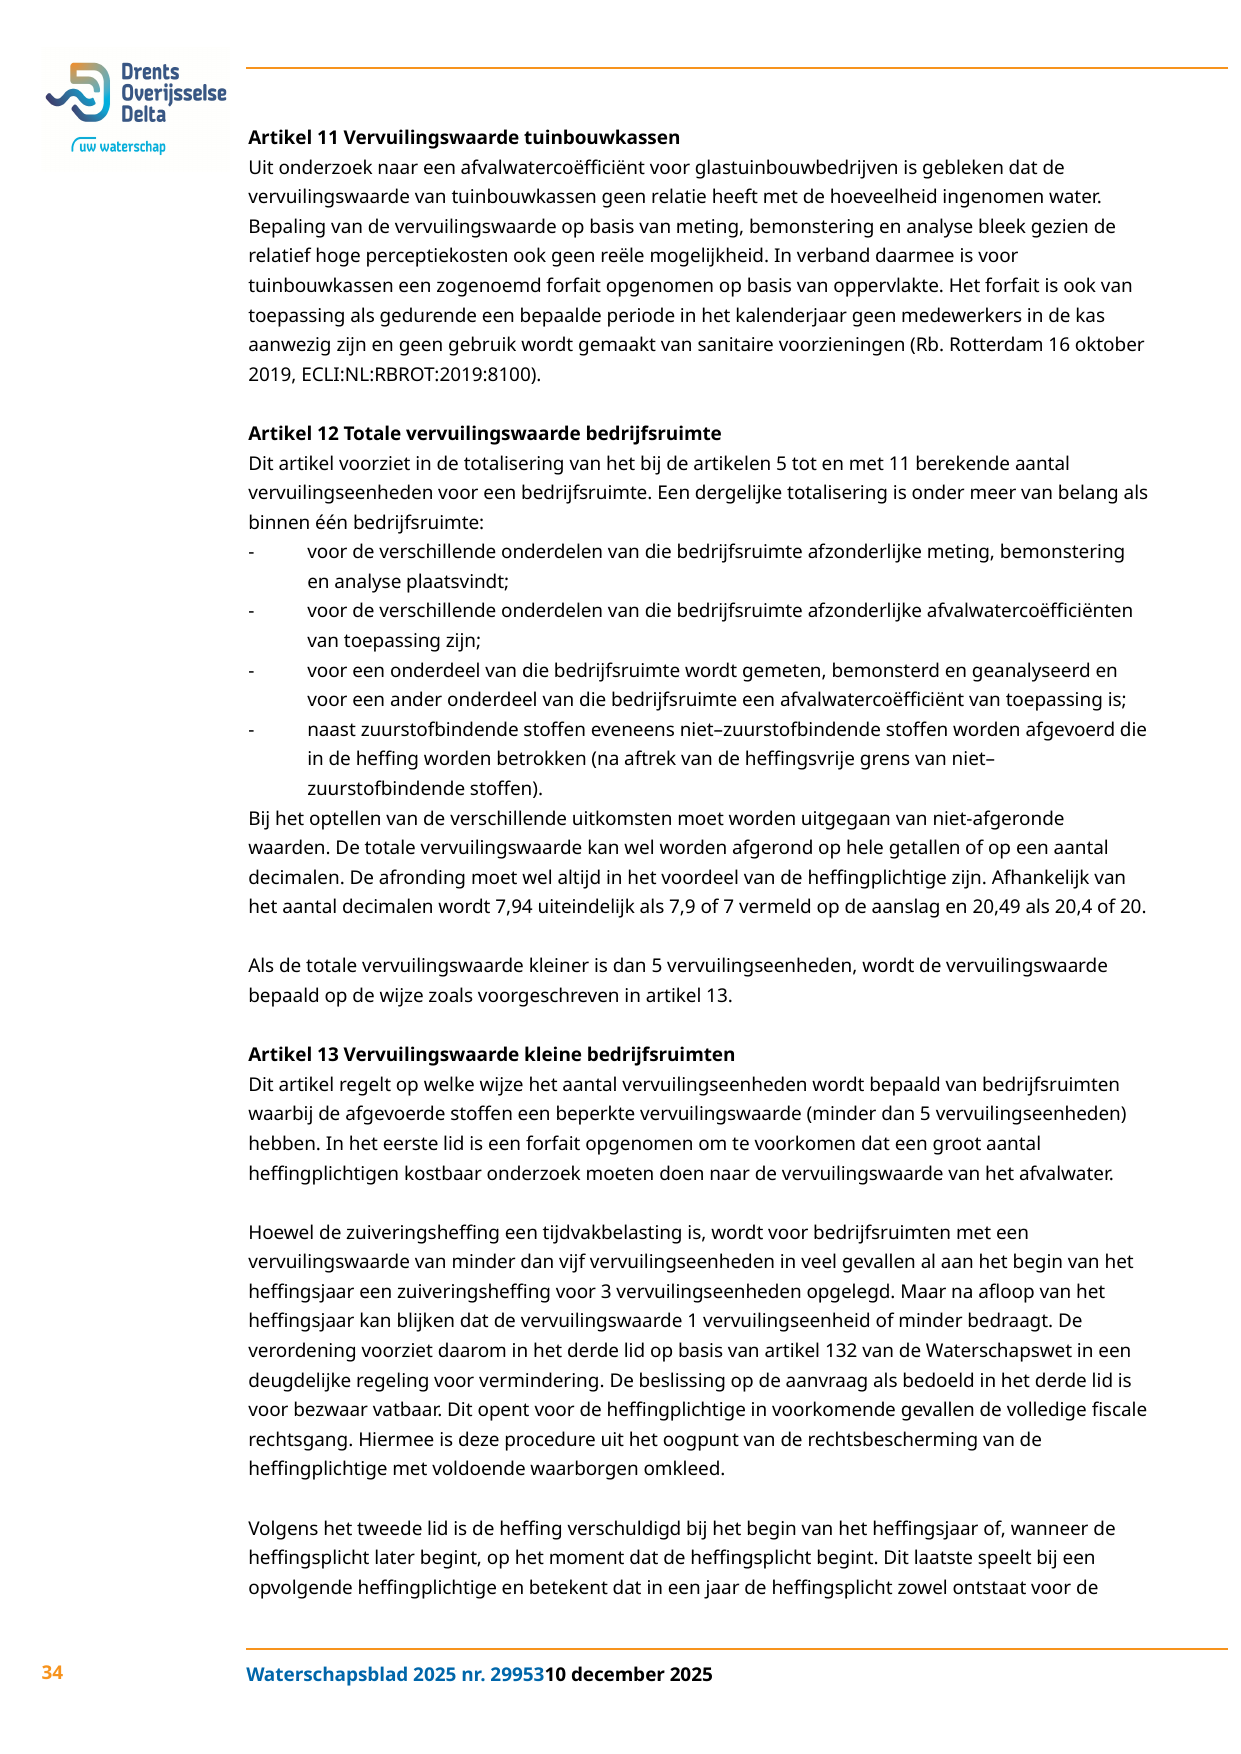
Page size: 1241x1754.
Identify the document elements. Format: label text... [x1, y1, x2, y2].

text Dit artikel voorziet in de totalisering van het bij de artikelen 5 tot en met 11 berekende aantal vervuilingseenheden voor een bedrijfsruimte. Een dergelijke totalisering is onder meer van belang als binnen één bedrijfsruimte: [248, 450, 1152, 535]
text Als de totale vervuilingswaarde kleiner is dan 5 vervuilingseenheden, wordt de vervuilingswaarde bepaald op de wijze zoals voorgeschreven in artikel 13. [248, 953, 1152, 1008]
text Dit artikel regelt op welke wijze het aantal vervuilingseenheden wordt bepaald van bedrijfsruimten waarbij de afgevoerde stoffen een beperkte vervuilingswaarde (minder dan 5 vervuilingseenheden) hebben. In het eerste lid is een forfait opgenomen om te voorkomen dat een groot aantal heffingplichtigen kostbaar onderzoek moeten doen naar de vervuilingswaarde van het afvalwater. [248, 1071, 1152, 1186]
picture [41, 47, 231, 172]
list voor de verschillende onderdelen van die bedrijfsruimte afzonderlijke meting, bemonstering en analyse plaatsvindt; [248, 538, 1152, 594]
text Volgens het tweede lid is de heffing verschuldigd bij het begin van het heffingsjaar of, wanneer de heffingsplicht later begint, op het moment dat de heffingsplicht begint. Dit laatste speelt bij een opvolgende heffingplichtige en betekent dat in een jaar de heffingsplicht zowel ontstaat voor de [248, 1515, 1152, 1600]
list naast zuurstofbindende stoffen eveneens niet–zuurstofbindende stoffen worden afgevoerd die in de heffing worden betrokken (na aftrek van de heffingsvrije grens van niet–zuurstofbindende stoffen). [248, 716, 1152, 801]
list voor een onderdeel van die bedrijfsruimte wordt gemeten, bemonsterd en geanalyseerd en voor een ander onderdeel van die bedrijfsruimte een afvalwatercoëfficiënt van toepassing is; [248, 657, 1152, 712]
text Uit onderzoek naar een afvalwatercoëfficiënt voor glastuinbouwbedrijven is gebleken dat de vervuilingswaarde van tuinbouwkassen geen relatie heeft met de hoeveelheid ingenomen water. Bepaling van de vervuilingswaarde op basis van meting, bemonstering en analyse bleek gezien de relatief hoge perceptiekosten ook geen reële mogelijkheid. In verband daarmee is voor tuinbouwkassen een zogenoemd forfait opgenomen op basis van oppervlakte. Het forfait is ook van toepassing als gedurende een bepaalde periode in het kalenderjaar geen medewerkers in de kas aanwezig zijn en geen gebruik wordt gemaakt van sanitaire voorzieningen (Rb. Rotterdam 16 oktober 2019, ECLI:NL:RBROT:2019:8100). [248, 154, 1152, 387]
text Bij het optellen van de verschillende uitkomsten moet worden uitgegaan van niet-afgeronde waarden. De totale vervuilingswaarde kan wel worden afgerond op hele getallen of op een aantal decimalen. De afronding moet wel altijd in het voordeel van de heffingplichtige zijn. Afhankelijk van het aantal decimalen wordt 7,94 uiteindelijk als 7,9 of 7 vermeld op de aanslag en 20,49 als 20,4 of 20. [248, 805, 1152, 919]
text Artikel 12 Totale vervuilingswaarde bedrijfsruimte [248, 420, 1152, 446]
text Artikel 13 Vervuilingswaarde kleine bedrijfsruimten [248, 1041, 1152, 1067]
list voor de verschillende onderdelen van die bedrijfsruimte afzonderlijke afvalwatercoëfficiënten van toepassing zijn; [248, 598, 1152, 653]
text Hoewel de zuiveringsheffing een tijdvakbelasting is, wordt voor bedrijfsruimten met een vervuilingswaarde van minder dan vijf vervuilingseenheden in veel gevallen al aan het begin van het heffingsjaar een zuiveringsheffing voor 3 vervuilingseenheden opgelegd. Maar na afloop van het heffingsjaar kan blijken dat de vervuilingswaarde 1 vervuilingseenheid of minder bedraagt. De verordening voorziet daarom in het derde lid op basis van artikel 132 van de Waterschapswet in een deugdelijke regeling voor vermindering. De beslissing op de aanvraag als bedoeld in het derde lid is voor bezwaar vatbaar. Dit opent voor de heffingplichtige in voorkomende gevallen de volledige fiscale rechtsgang. Hiermee is deze procedure uit het oogpunt van de rechtsbescherming van de heffingplichtige met voldoende waarborgen omkleed. [248, 1219, 1152, 1481]
text Artikel 11 Vervuilingswaarde tuinbouwkassen [248, 124, 1152, 150]
